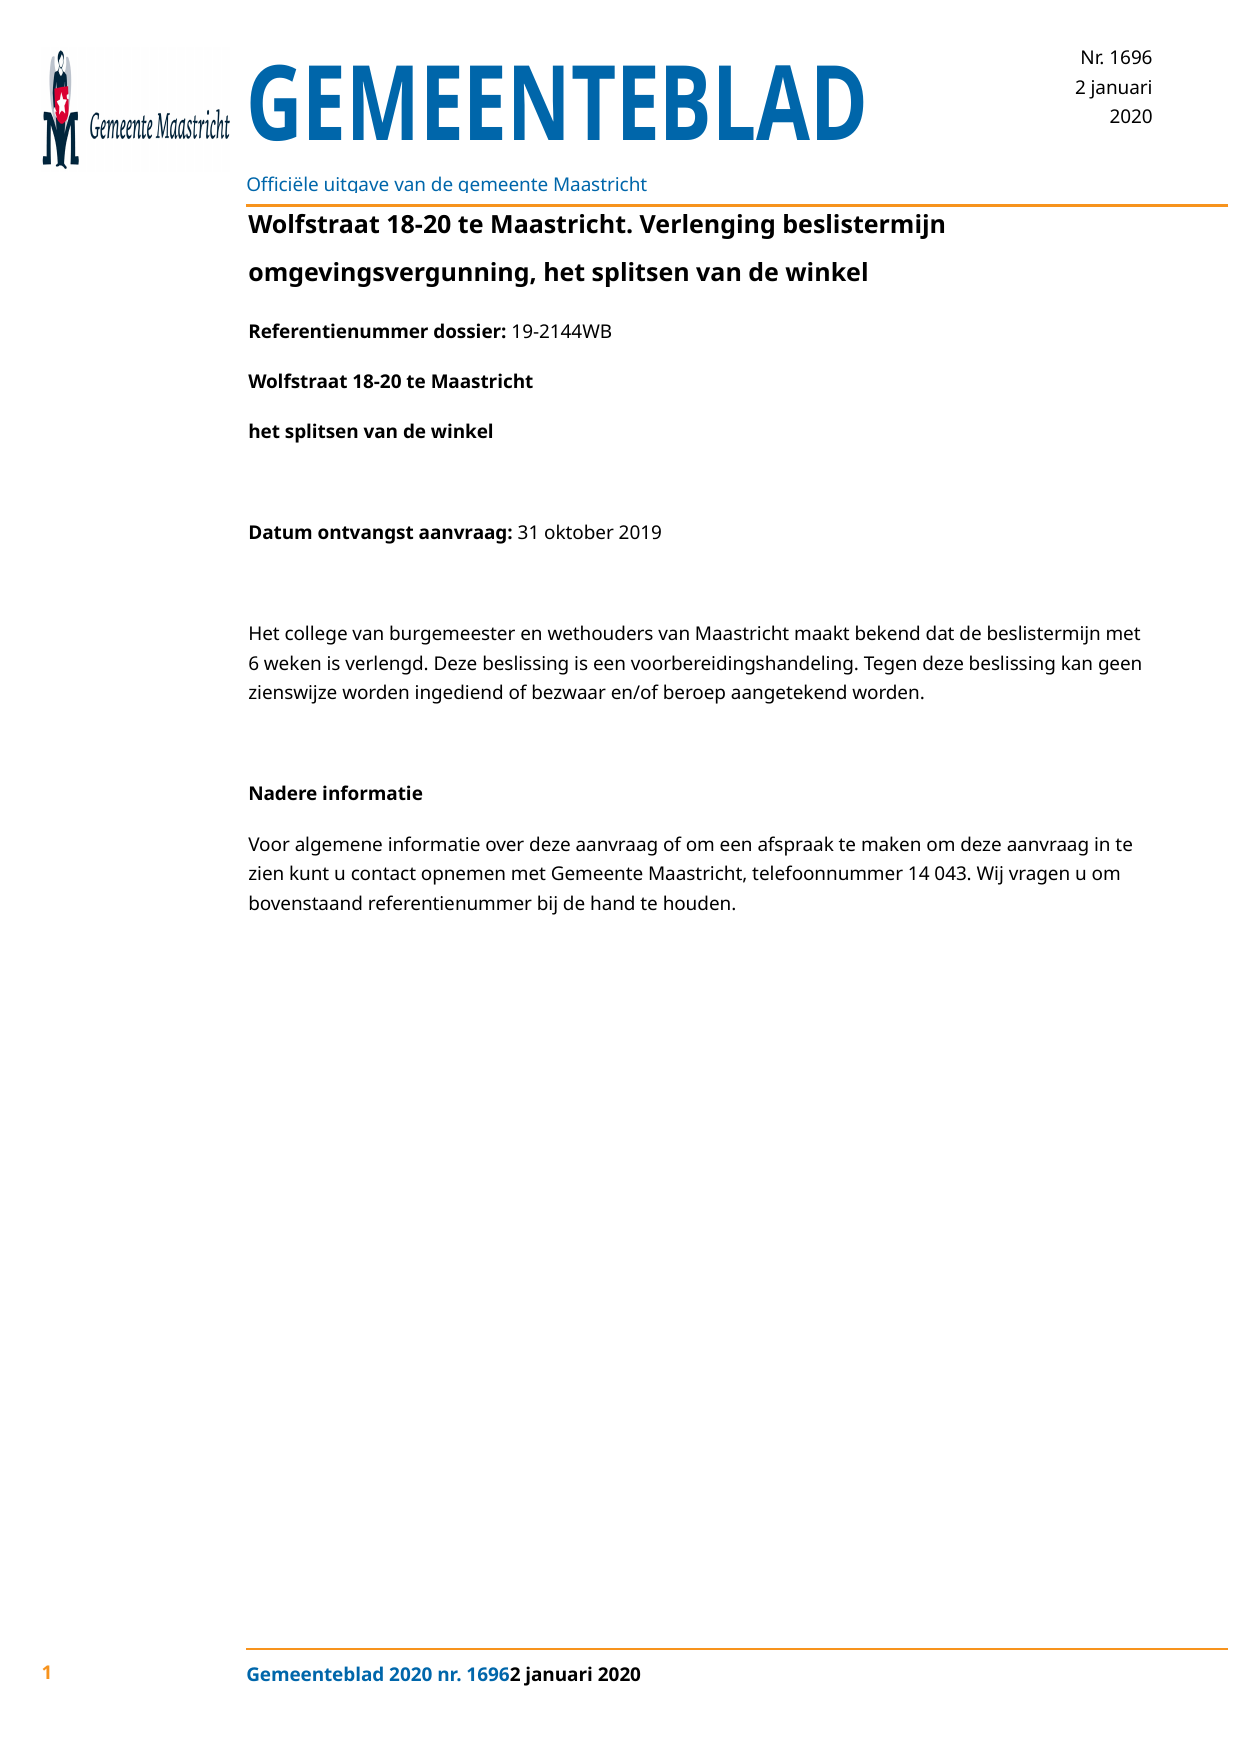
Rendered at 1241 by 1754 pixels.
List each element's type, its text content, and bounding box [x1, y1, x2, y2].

text Wolfstraat 18-20 te Maastricht. Verlenging beslistermijn omgevingsvergunning, het splitsen van de winkel [248, 207, 1152, 288]
text Voor algemene informatie over deze aanvraag of om een afspraak te maken om deze aanvraag in te zien kunt u contact opnemen met Gemeente Maastricht, telefoonnummer 14 043. Wij vragen u om bovenstaand referentienummer bij de hand te houden. [248, 831, 1152, 916]
text het splitsen van de winkel [248, 419, 1152, 444]
picture [41, 47, 231, 172]
text Het college van burgemeester en wethouders van Maastricht maakt bekend dat de beslistermijn met 6 weken is verlengd. Deze beslissing is een voorbereidingshandeling. Tegen deze beslissing kan geen zienswijze worden ingediend of bezwaar en/of beroep aangetekend worden. [248, 620, 1152, 705]
text Datum ontvangst aanvraag: 31 oktober 2019 [248, 519, 1152, 545]
text Referentienummer dossier: 19-2144WB [248, 318, 1152, 344]
text Wolfstraat 18-20 te Maastricht [248, 368, 1152, 394]
text Nadere informatie [248, 780, 1152, 806]
